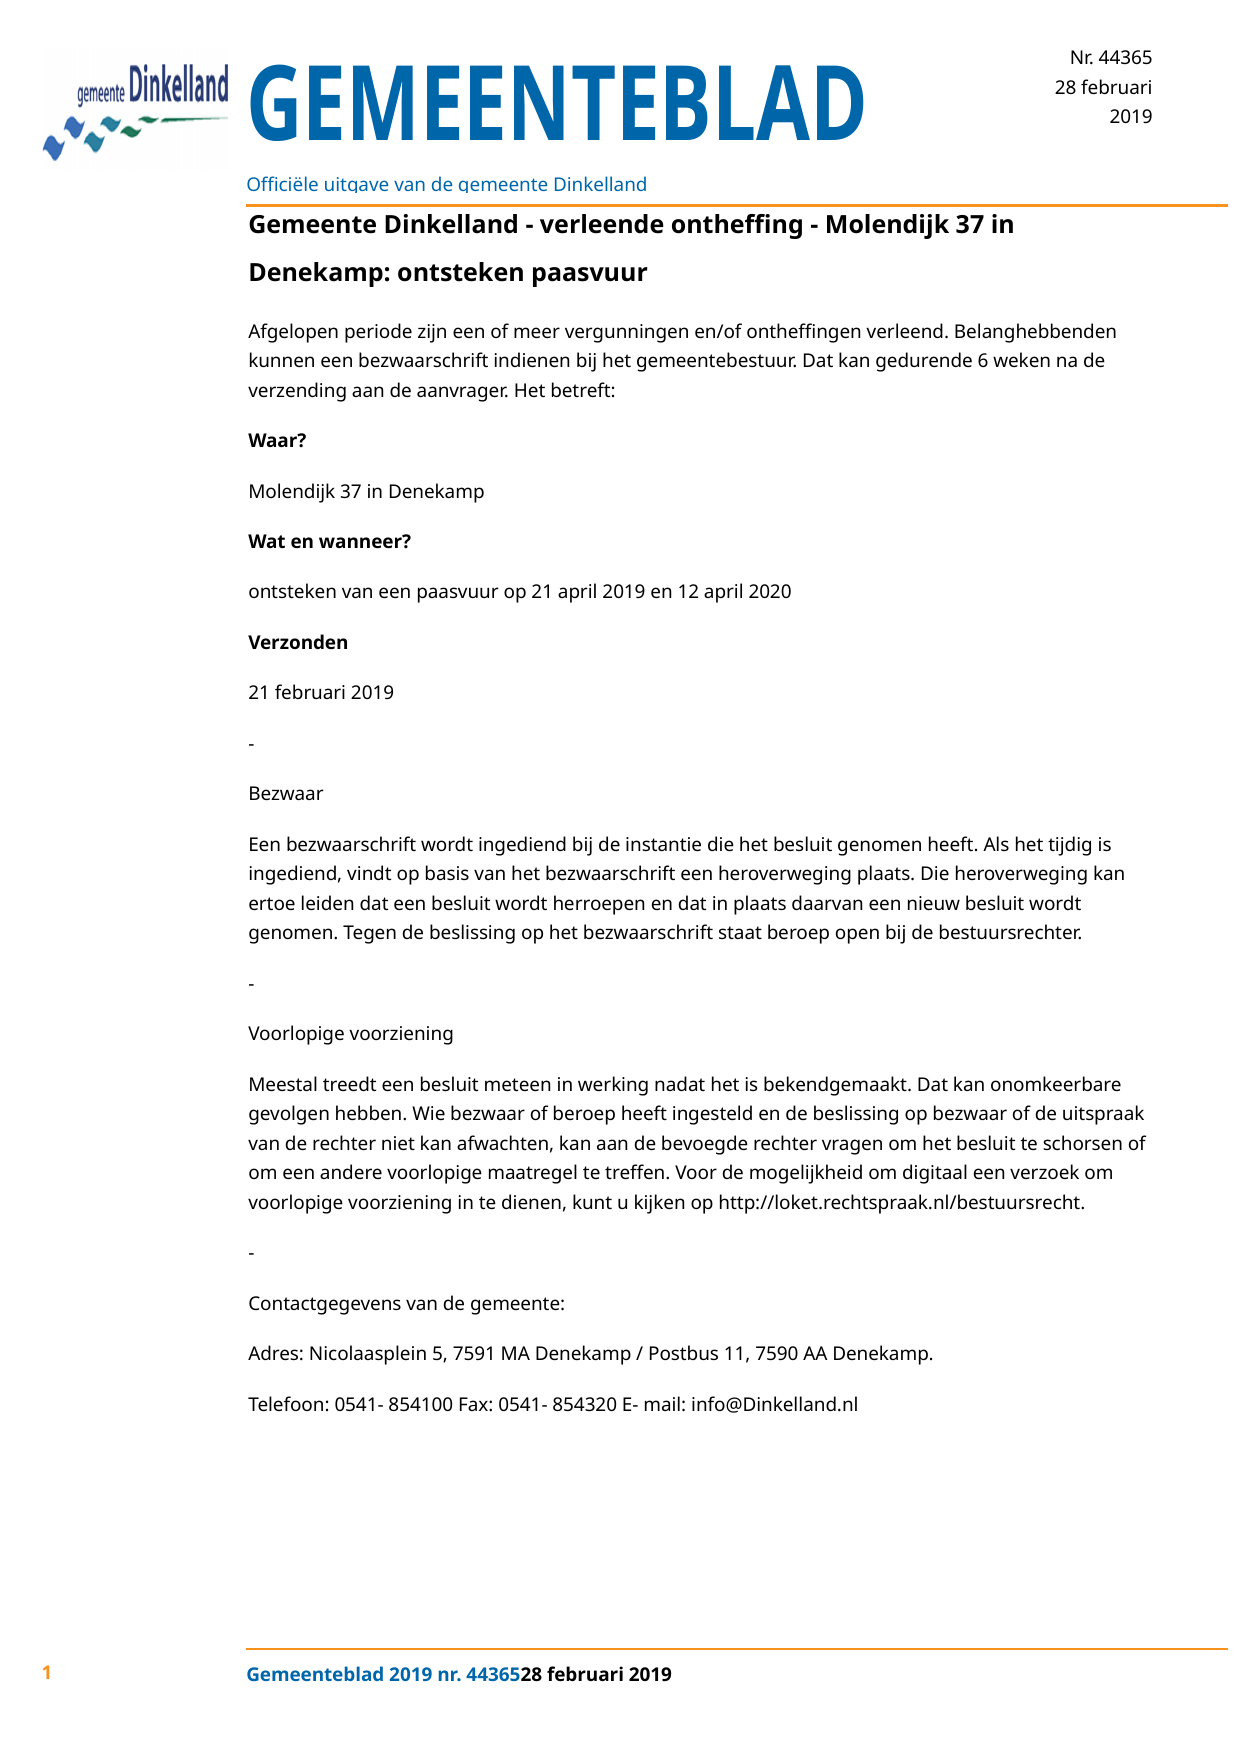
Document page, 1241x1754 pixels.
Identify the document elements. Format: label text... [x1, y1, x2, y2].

text Contactgegevens van de gemeente: [248, 1290, 1152, 1316]
text Gemeente Dinkelland - verleende ontheffing - Molendijk 37 in Denekamp: ontsteken paasvuur [248, 207, 1152, 288]
text Bezwaar [248, 780, 1152, 806]
text - [248, 730, 1152, 756]
text - [248, 970, 1152, 996]
text Een bezwaarschrift wordt ingediend bij de instantie die het besluit genomen heeft. Als het tijdig is ingediend, vindt op basis van het bezwaarschrift een heroverweging plaats. Die heroverweging kan ertoe leiden dat een besluit wordt herroepen en dat in plaats daarvan een nieuw besluit wordt genomen. Tegen de beslissing op het bezwaarschrift staat beroep open bij de bestuursrechter. [248, 831, 1152, 945]
picture [41, 47, 231, 172]
text Waar? [248, 427, 1152, 453]
text Meestal treedt een besluit meteen in werking nadat het is bekendgemaakt. Dat kan onomkeerbare gevolgen hebben. Wie bezwaar of beroep heeft ingesteld en de beslissing op bezwaar of de uitspraak van de rechter niet kan afwachten, kan aan de bevoegde rechter vragen om het besluit te schorsen of om een andere voorlopige maatregel te treffen. Voor de mogelijkheid om digitaal een verzoek om voorlopige voorziening in te dienen, kunt u kijken op http://loket.rechtspraak.nl/bestuursrecht. [248, 1071, 1152, 1215]
text Voorlopige voorziening [248, 1020, 1152, 1046]
text Wat en wanneer? [248, 528, 1152, 554]
text Molendijk 37 in Denekamp [248, 478, 1152, 504]
text Afgelopen periode zijn een of meer vergunningen en/of ontheffingen verleend. Belanghebbenden kunnen een bezwaarschrift indienen bij het gemeentebestuur. Dat kan gedurende 6 weken na de verzending aan de aanvrager. Het betreft: [248, 318, 1152, 403]
text Adres: Nicolaasplein 5, 7591 MA Denekamp / Postbus 11, 7590 AA Denekamp. [248, 1340, 1152, 1366]
text Telefoon: 0541- 854100 Fax: 0541- 854320 E- mail: info@Dinkelland.nl [248, 1391, 1152, 1417]
text ontsteken van een paasvuur op 21 april 2019 en 12 april 2020 [248, 579, 1152, 604]
text 21 februari 2019 [248, 679, 1152, 705]
text Verzonden [248, 629, 1152, 655]
text - [248, 1239, 1152, 1265]
